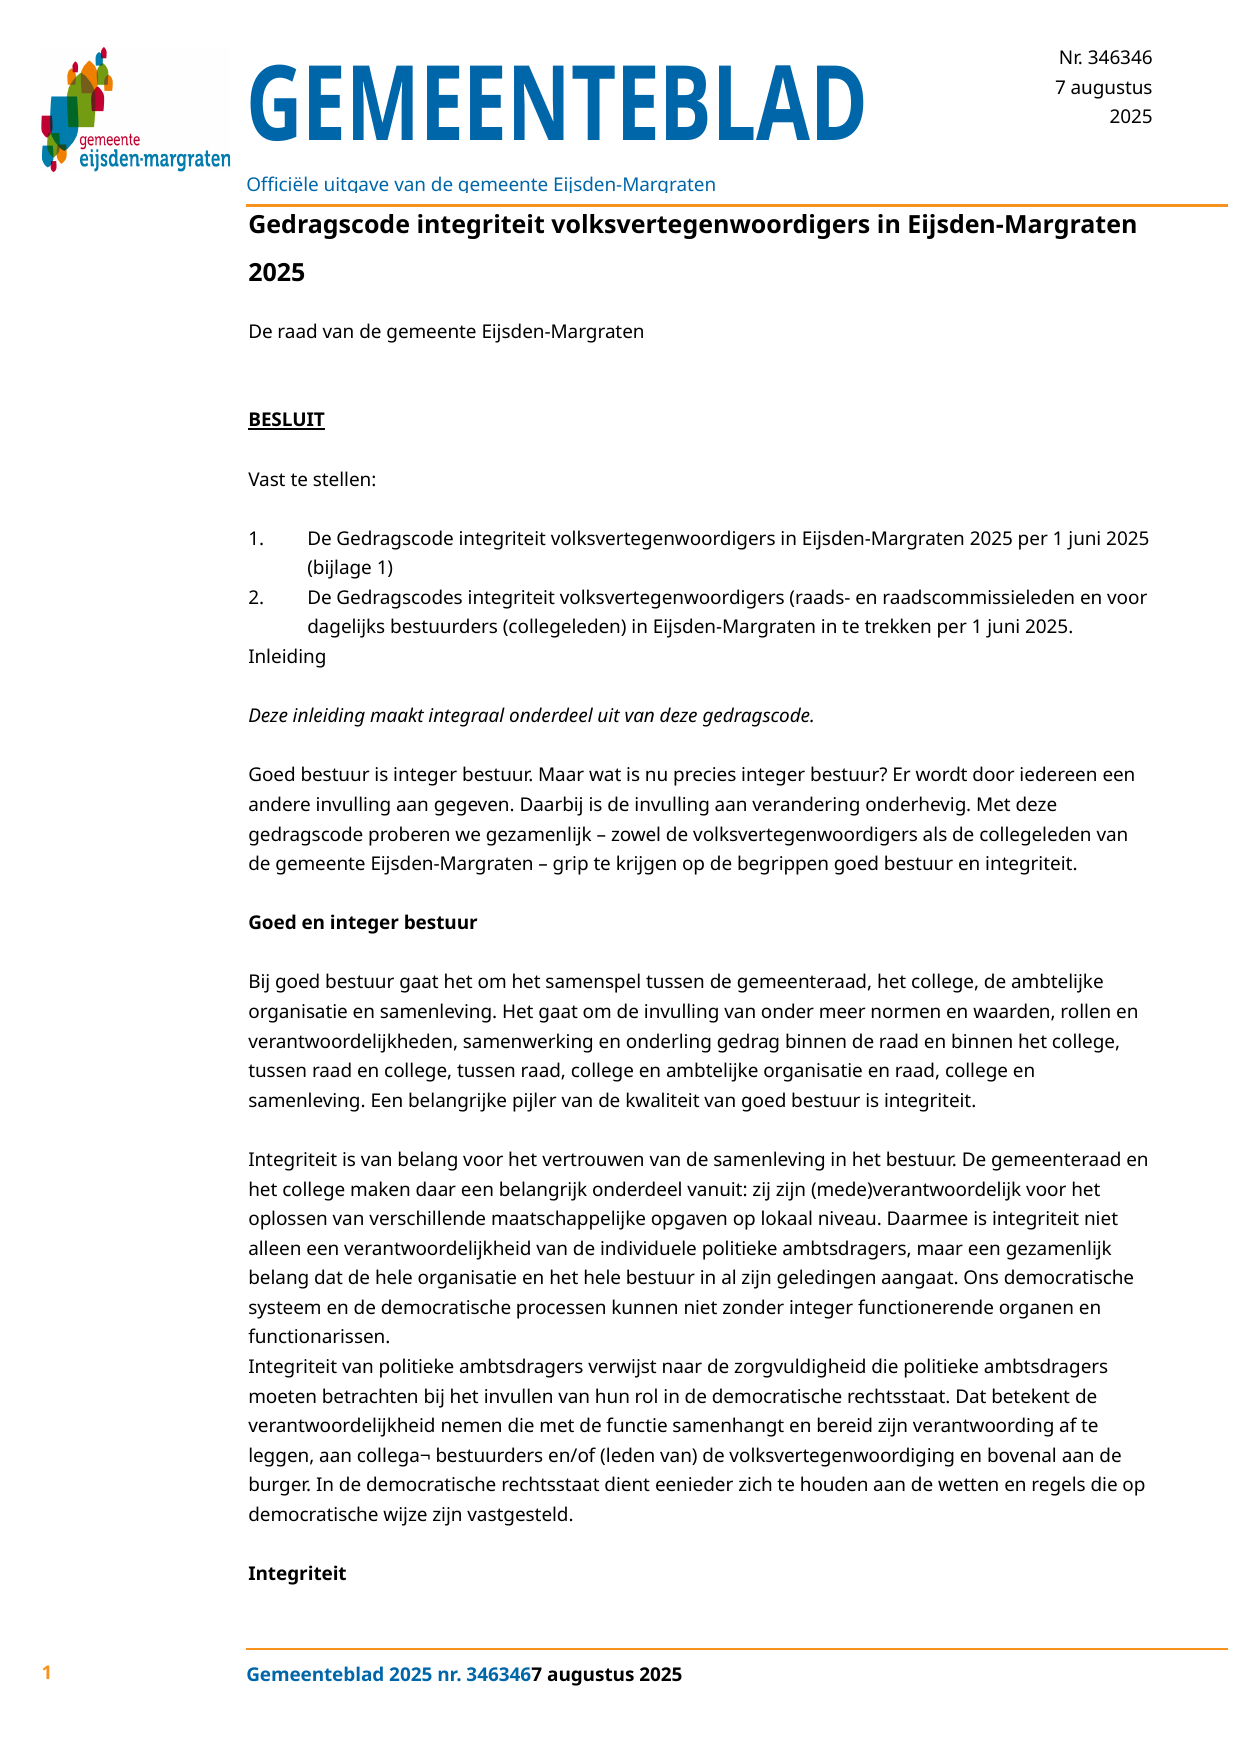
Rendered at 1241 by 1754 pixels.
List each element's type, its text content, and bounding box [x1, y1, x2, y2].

list De Gedragscodes integriteit volksvertegenwoordigers (raads- en raadscommissieleden en voor dagelijks bestuurders (collegeleden) in Eijsden-Margraten in te trekken per 1 juni 2025. [248, 584, 1152, 639]
text Integriteit [248, 1560, 1152, 1586]
text Goed bestuur is integer bestuur. Maar wat is nu precies integer bestuur? Er wordt door iedereen een andere invulling aan gegeven. Daarbij is de invulling aan verandering onderhevig. Met deze gedragscode proberen we gezamenlijk – zowel de volksvertegenwoordigers als de collegeleden van de gemeente Eijsden-Margraten – grip te krijgen op de begrippen goed bestuur en integriteit. [248, 762, 1152, 876]
text Bij goed bestuur gaat het om het samenspel tussen de gemeenteraad, het college, de ambtelijke organisatie en samenleving. Het gaat om de invulling van onder meer normen en waarden, rollen en verantwoordelijkheden, samenwerking en onderling gedrag binnen de raad en binnen het college, tussen raad en college, tussen raad, college en ambtelijke organisatie en raad, college en samenleving. Een belangrijke pijler van de kwaliteit van goed bestuur is integriteit. [248, 969, 1152, 1113]
text Integriteit is van belang voor het vertrouwen van de samenleving in het bestuur. De gemeenteraad en het college maken daar een belangrijk onderdeel vanuit: zij zijn (mede)verantwoordelijk voor het oplossen van verschillende maatschappelijke opgaven op lokaal niveau. Daarmee is integriteit niet alleen een verantwoordelijkheid van de individuele politieke ambtsdragers, maar een gezamenlijk belang dat de hele organisatie en het hele bestuur in al zijn geledingen aangaat. Ons democratische systeem en de democratische processen kunnen niet zonder integer functionerende organen en functionarissen. [248, 1146, 1152, 1349]
text Goed en integer bestuur [248, 909, 1152, 935]
text Inleiding [248, 643, 1152, 669]
text De raad van de gemeente Eijsden-Margraten [248, 318, 1152, 344]
text Vast te stellen: [248, 466, 1152, 492]
list De Gedragscode integriteit volksvertegenwoordigers in Eijsden-Margraten 2025 per 1 juni 2025 (bijlage 1) [248, 525, 1152, 580]
text BESLUIT [248, 407, 1152, 432]
picture [41, 47, 231, 172]
text Gedragscode integriteit volksvertegenwoordigers in Eijsden-Margraten 2025 [248, 207, 1152, 288]
text Integriteit van politieke ambtsdragers verwijst naar de zorgvuldigheid die politieke ambtsdragers moeten betrachten bij het invullen van hun rol in de democratische rechtsstaat. Dat betekent de verantwoordelijkheid nemen die met de functie samenhangt en bereid zijn verantwoording af te leggen, aan collega¬ bestuurders en/of (leden van) de volksvertegenwoordiging en bovenal aan de burger. In de democratische rechtsstaat dient eenieder zich te houden aan de wetten en regels die op democratische wijze zijn vastgesteld. [248, 1353, 1152, 1527]
text Deze inleiding maakt integraal onderdeel uit van deze gedragscode. [248, 702, 1152, 728]
